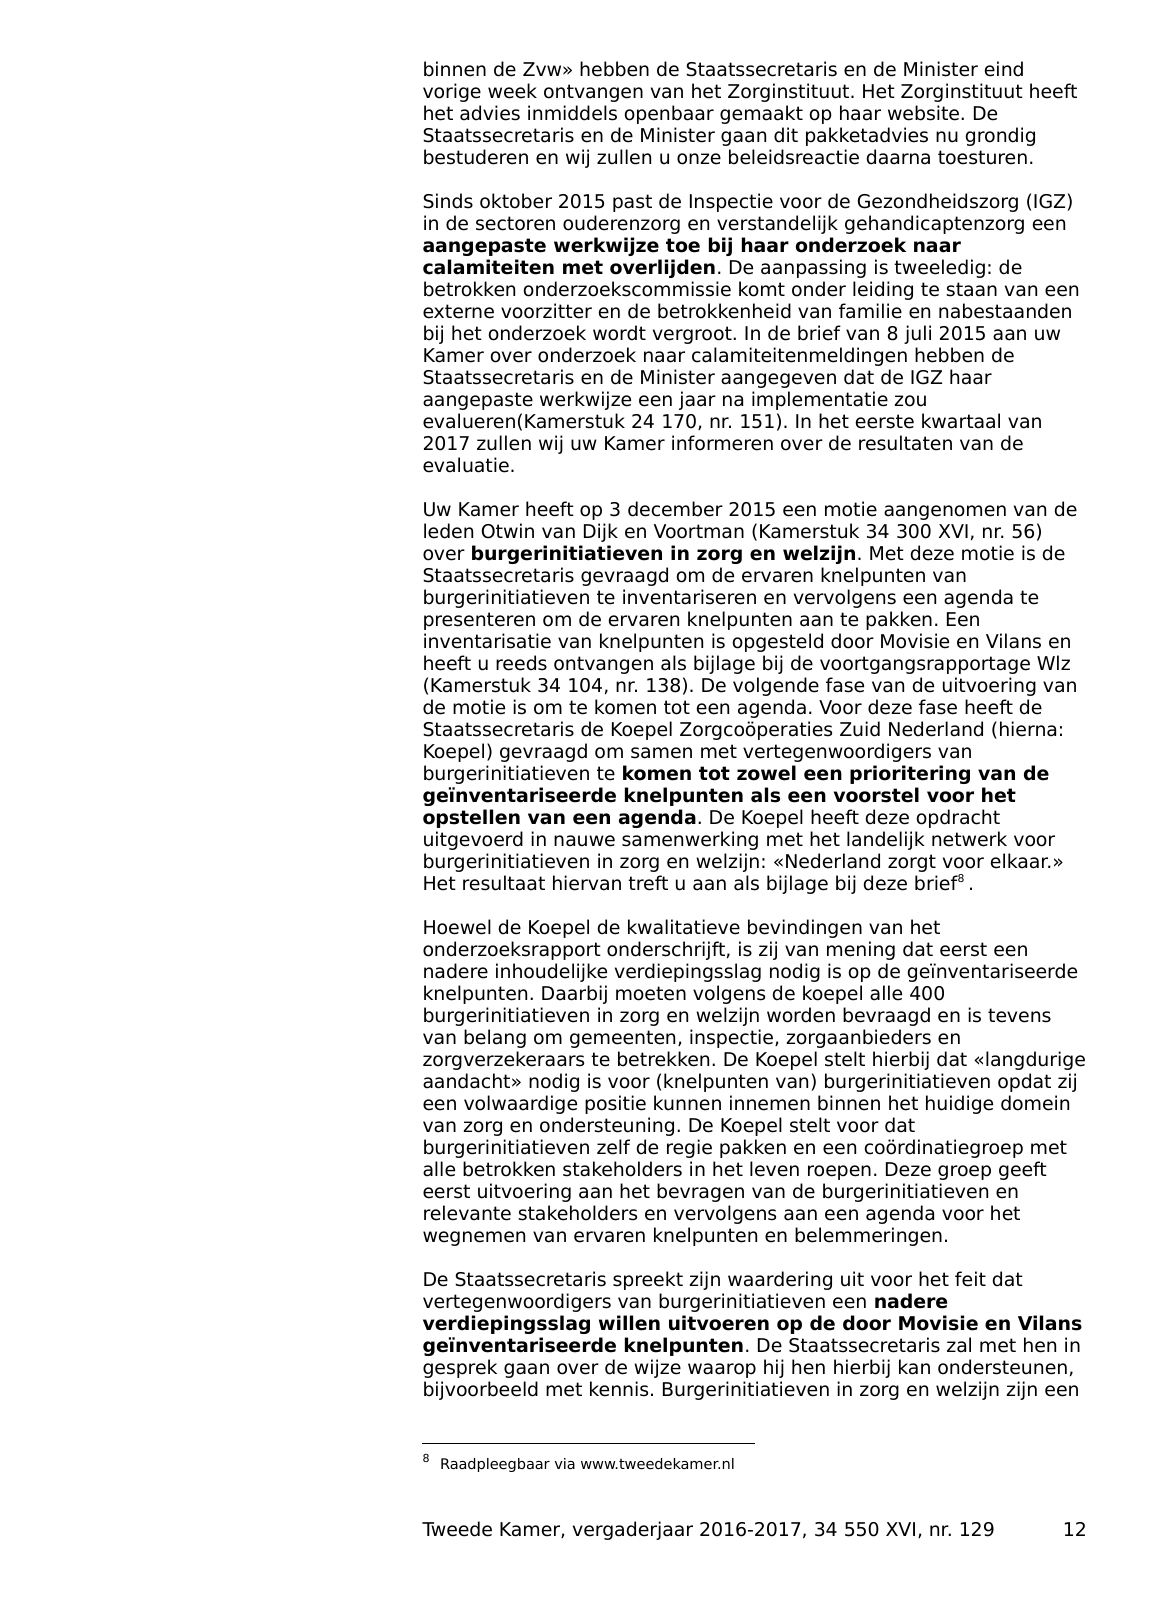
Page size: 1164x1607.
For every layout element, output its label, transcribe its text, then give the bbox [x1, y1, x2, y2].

text binnen de Zvw» hebben de Staatssecretaris en de Minister eind vorige week ontvangen van het Zorginstituut. Het Zorginstituut heeft het advies inmiddels openbaar gemaakt op haar website. De Staatssecretaris en de Minister gaan dit pakketadvies nu grondig bestuderen en wij zullen u onze beleidsreactie daarna toesturen. [422, 59, 1087, 169]
text Hoewel de Koepel de kwalitatieve bevindingen van het onderzoeksrapport onderschrijft, is zij van mening dat eerst een nadere inhoudelijke verdiepingsslag nodig is op de geïnventariseerde knelpunten. Daarbij moeten volgens de koepel alle 400 burgerinitiatieven in zorg en welzijn worden bevraagd en is tevens van belang om gemeenten, inspectie, zorgaanbieders en zorgverzekeraars te betrekken. De Koepel stelt hierbij dat «langdurige aandacht» nodig is voor (knelpunten van) burgerinitiatieven opdat zij een volwaardige positie kunnen innemen binnen het huidige domein van zorg en ondersteuning. De Koepel stelt voor dat burgerinitiatieven zelf de regie pakken en een coördinatiegroep met alle betrokken stakeholders in het leven roepen. Deze groep geeft eerst uitvoering aan het bevragen van de burgerinitiatieven en relevante stakeholders en vervolgens aan een agenda voor het wegnemen van ervaren knelpunten en belemmeringen. [422, 917, 1087, 1247]
text Uw Kamer heeft op 3 december 2015 een motie aangenomen van de leden Otwin van Dijk en Voortman (Kamerstuk 34 300 XVI, nr. 56) over burgerinitiatieven in zorg en welzijn. Met deze motie is de Staatssecretaris gevraagd om de ervaren knelpunten van burgerinitiatieven te inventariseren en vervolgens een agenda te presenteren om de ervaren knelpunten aan te pakken. Een inventarisatie van knelpunten is opgesteld door Movisie en Vilans en heeft u reeds ontvangen als bijlage bij de voortgangsrapportage Wlz (Kamerstuk 34 104, nr. 138). De volgende fase van de uitvoering van de motie is om te komen tot een agenda. Voor deze fase heeft de Staatssecretaris de Koepel Zorgcoöperaties Zuid Nederland (hierna: Koepel) gevraagd om samen met vertegenwoordigers van burgerinitiatieven te komen tot zowel een prioritering van de geïnventariseerde knelpunten als een voorstel voor het opstellen van een agenda. De Koepel heeft deze opdracht uitgevoerd in nauwe samenwerking met het landelijk netwerk voor burgerinitiatieven in zorg en welzijn: «Nederland zorgt voor elkaar.» Het resultaat hiervan treft u aan als bijlage bij deze brief. [422, 499, 1087, 895]
text Sinds oktober 2015 past de Inspectie voor de Gezondheidszorg (IGZ) in de sectoren ouderenzorg en verstandelijk gehandicaptenzorg een aangepaste werkwijze toe bij haar onderzoek naar calamiteiten met overlijden. De aanpassing is tweeledig: de betrokken onderzoekscommissie komt onder leiding te staan van een externe voorzitter en de betrokkenheid van familie en nabestaanden bij het onderzoek wordt vergroot. In de brief van 8 juli 2015 aan uw Kamer over onderzoek naar calamiteitenmeldingen hebben de Staatssecretaris en de Minister aangegeven dat de IGZ haar aangepaste werkwijze een jaar na implementatie zou evalueren(Kamerstuk 24 170, nr. 151). In het eerste kwartaal van 2017 zullen wij uw Kamer informeren over de resultaten van de evaluatie. [422, 191, 1087, 477]
text Raadpleegbaar via www.tweedekamer.nl [422, 1452, 1087, 1474]
text De Staatssecretaris spreekt zijn waardering uit voor het feit dat vertegenwoordigers van burgerinitiatieven een nadere verdiepingsslag willen uitvoeren op de door Movisie en Vilans geïnventariseerde knelpunten. De Staatssecretaris zal met hen in gesprek gaan over de wijze waarop hij hen hierbij kan ondersteunen, bijvoorbeeld met kennis. Burgerinitiatieven in zorg en welzijn zijn een [422, 1269, 1087, 1401]
